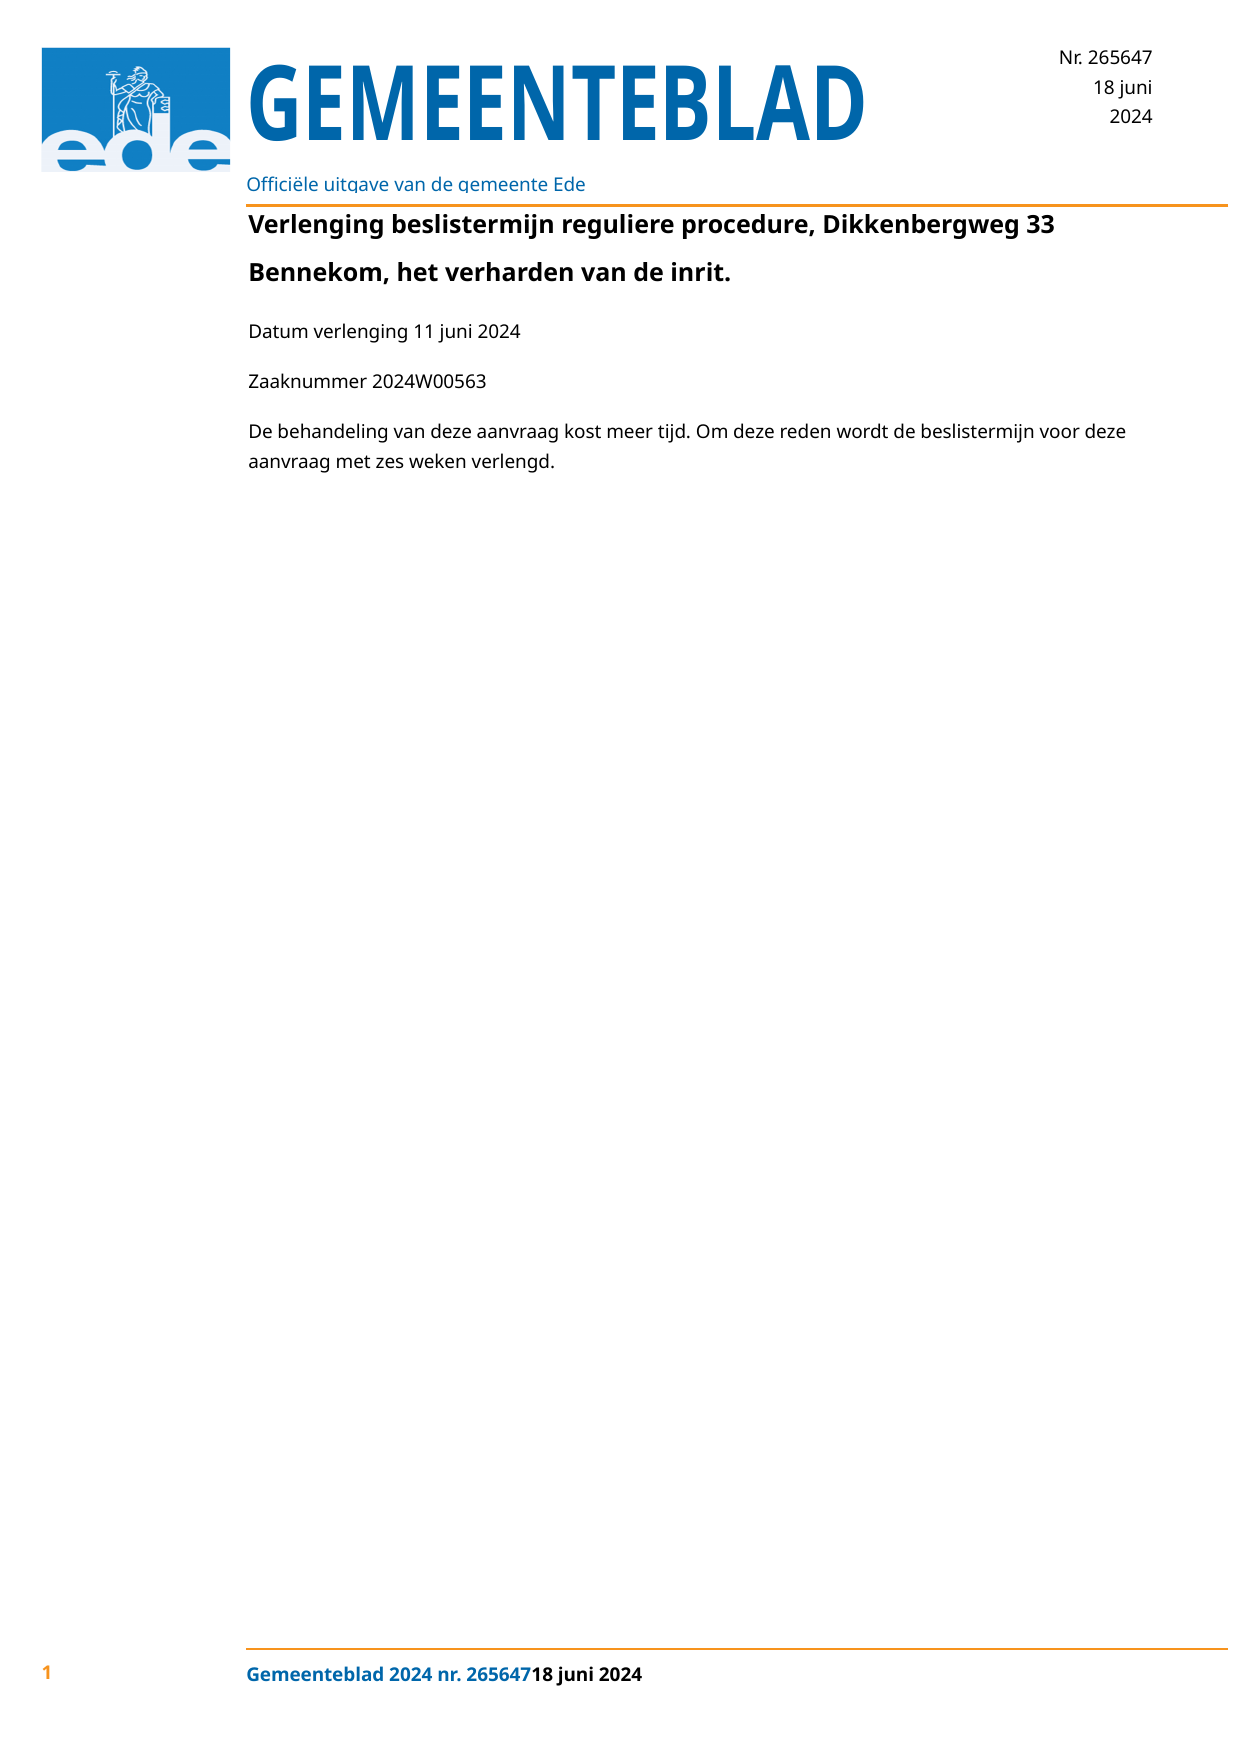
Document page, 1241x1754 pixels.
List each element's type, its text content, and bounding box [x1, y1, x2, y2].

text Datum verlenging 11 juni 2024 [248, 318, 1152, 344]
text Verlenging beslistermijn reguliere procedure, Dikkenbergweg 33 Bennekom, het verharden van de inrit. [248, 207, 1152, 288]
text Zaaknummer 2024W00563 [248, 368, 1152, 394]
text De behandeling van deze aanvraag kost meer tijd. Om deze reden wordt de beslistermijn voor deze aanvraag met zes weken verlengd. [248, 419, 1152, 474]
picture [41, 47, 231, 172]
